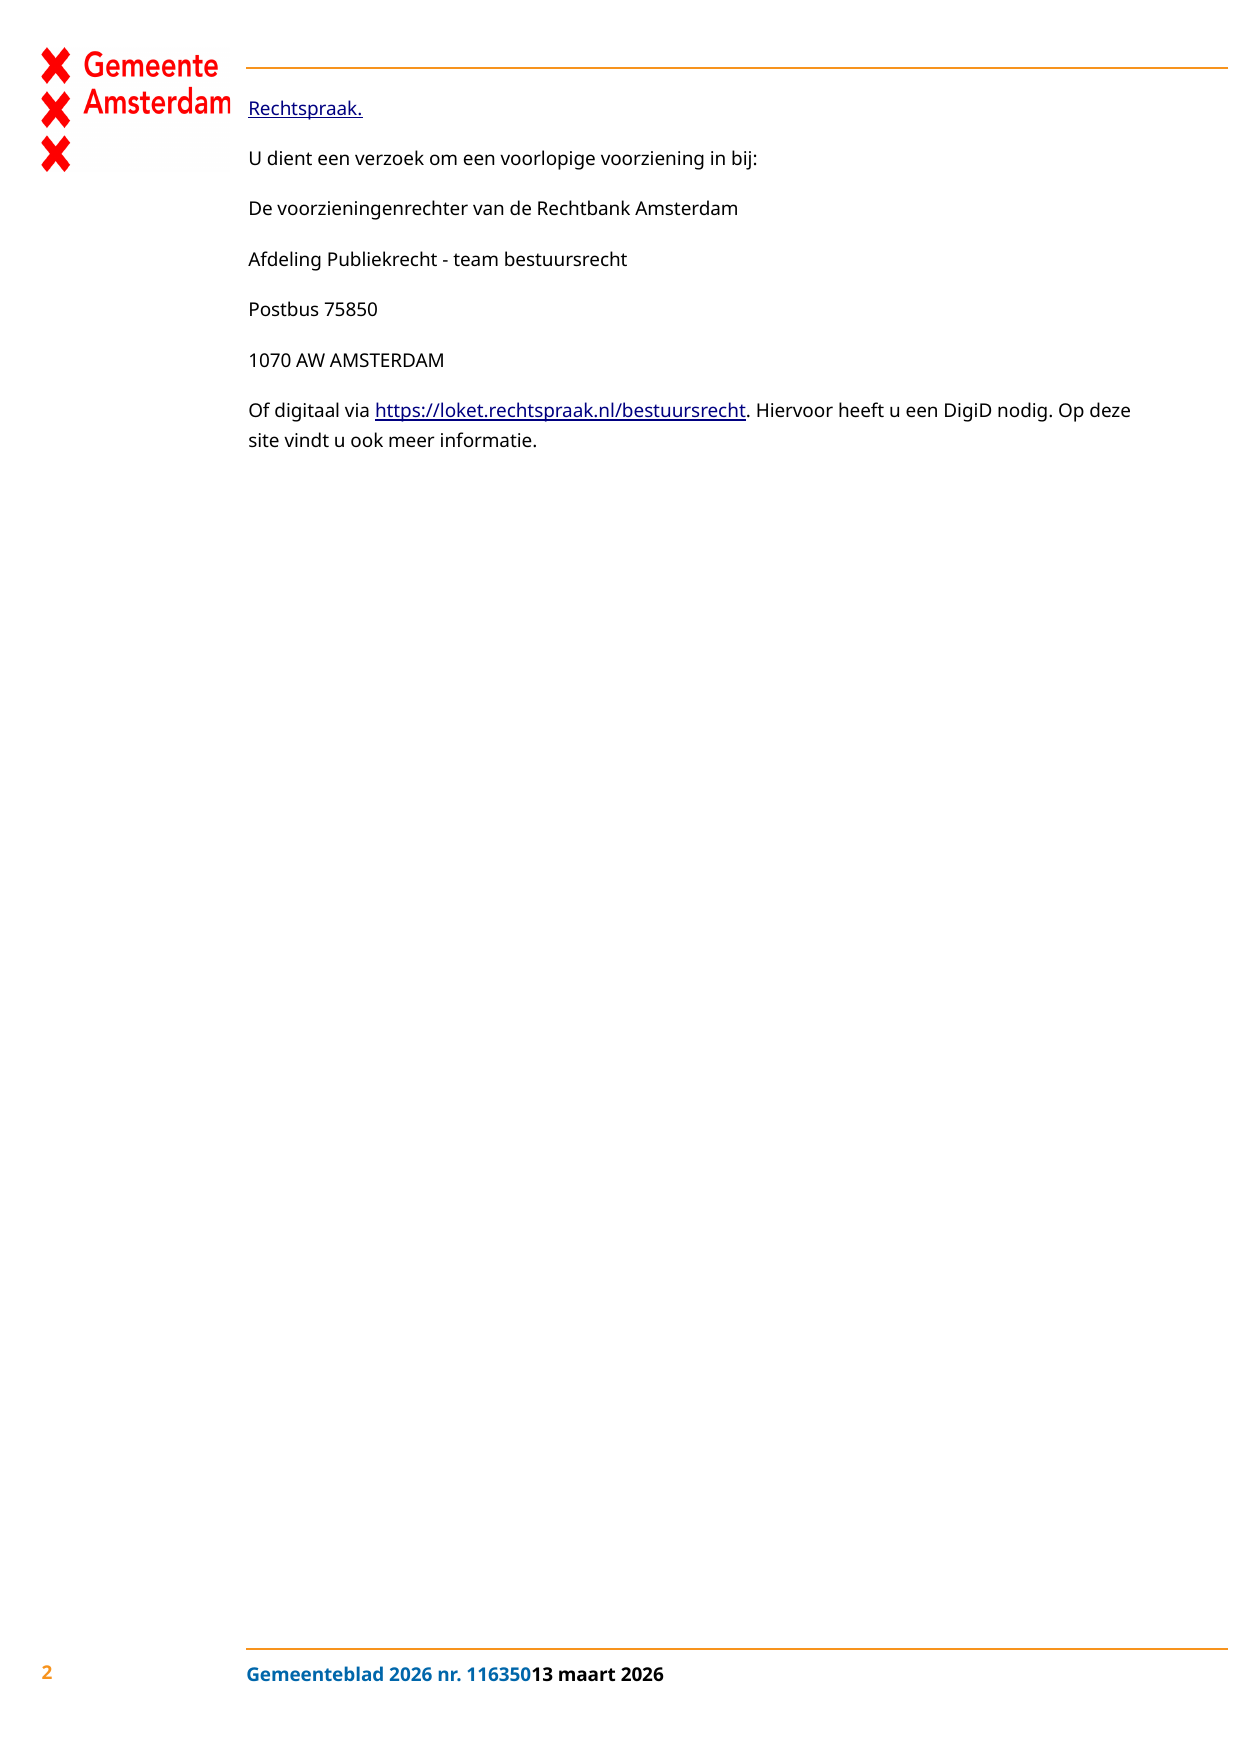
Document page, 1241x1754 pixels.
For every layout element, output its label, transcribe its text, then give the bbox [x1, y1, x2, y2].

text Rechtspraak. [248, 95, 1152, 121]
text De voorzieningenrechter van de Rechtbank Amsterdam [248, 196, 1152, 221]
picture [41, 47, 231, 172]
text Afdeling Publiekrecht - team bestuursrecht [248, 246, 1152, 272]
text 1070 AW AMSTERDAM [248, 347, 1152, 373]
text U dient een verzoek om een voorlopige voorziening in bij: [248, 145, 1152, 171]
text Of digitaal via https://loket.rechtspraak.nl/bestuursrecht. Hiervoor heeft u een DigiD nodig. Op deze site vindt u ook meer informatie. [248, 397, 1152, 453]
text Postbus 75850 [248, 296, 1152, 322]
